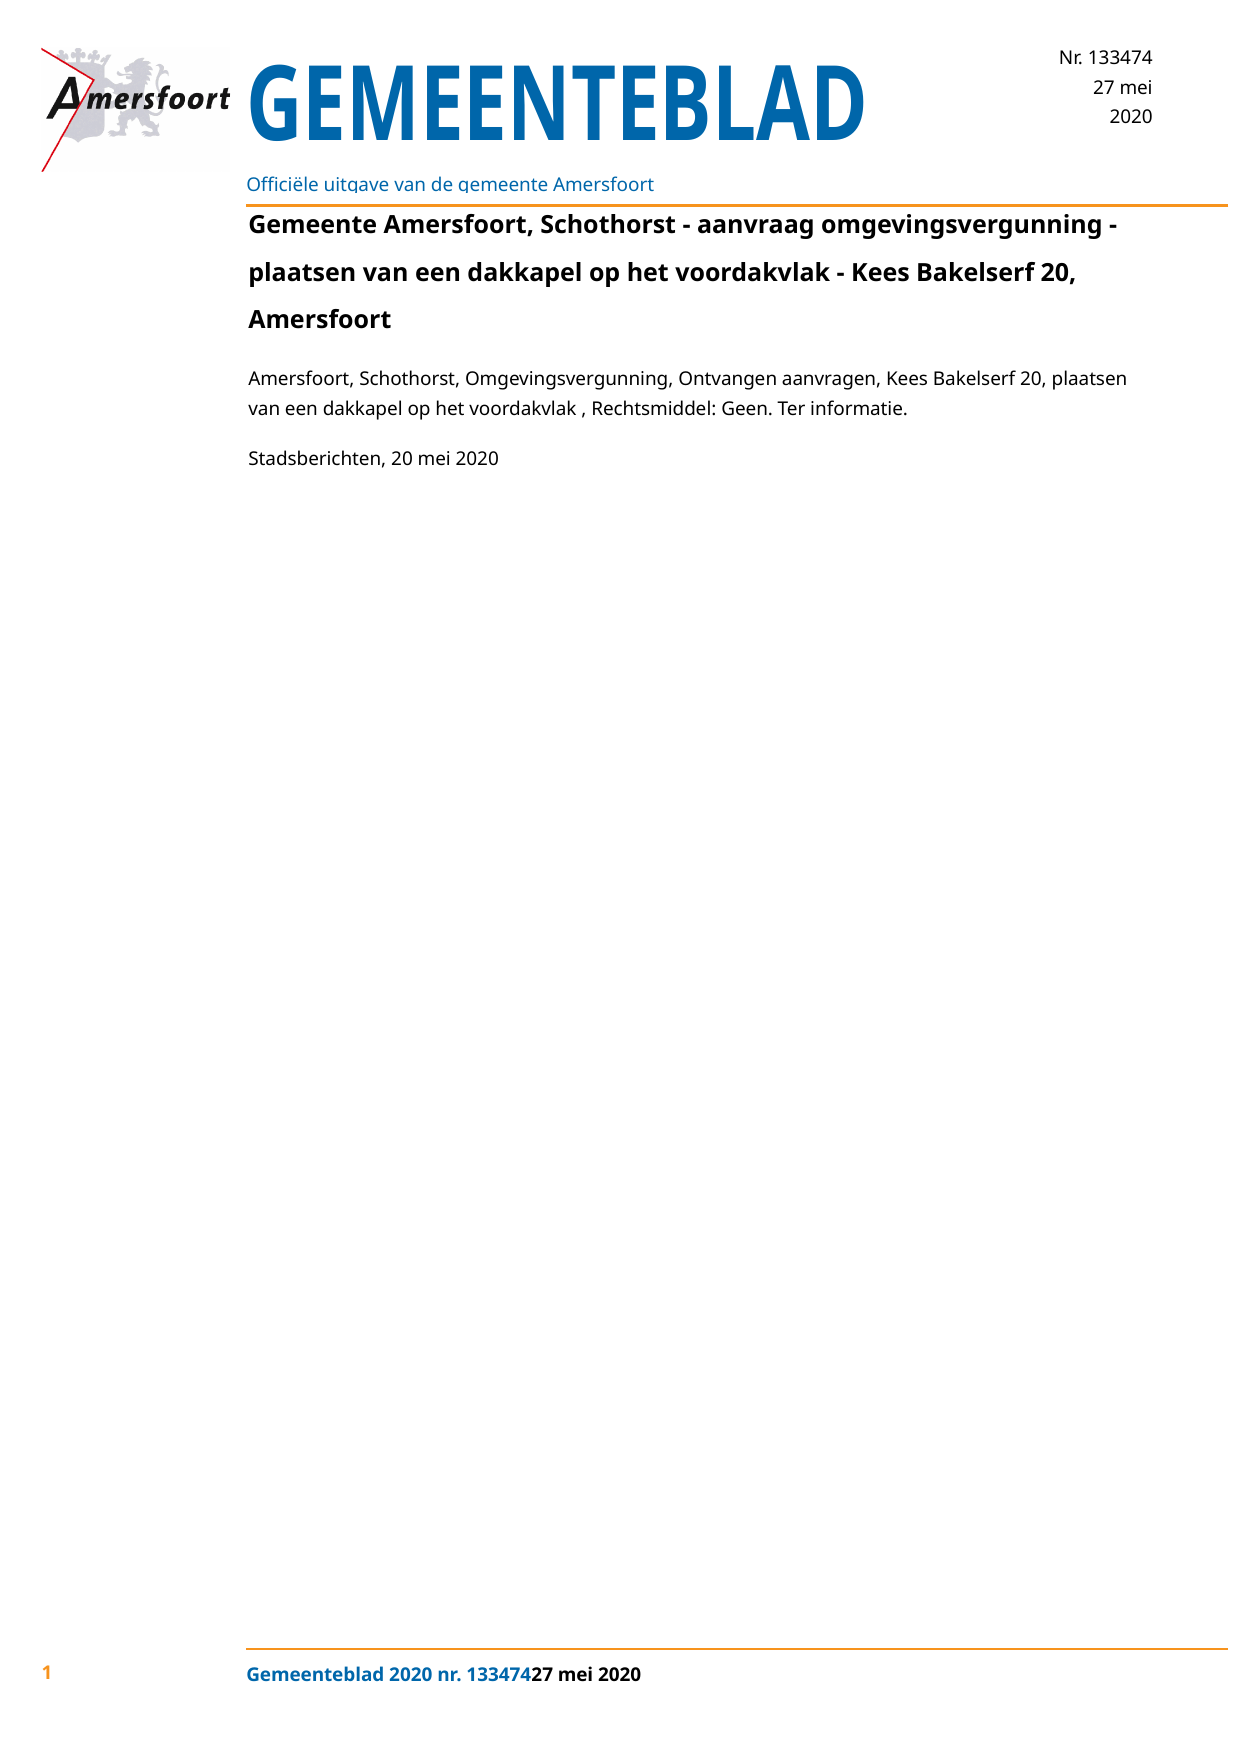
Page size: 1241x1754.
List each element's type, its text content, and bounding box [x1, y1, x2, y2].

text Gemeente Amersfoort, Schothorst - aanvraag omgevingsvergunning - plaatsen van een dakkapel op het voordakvlak - Kees Bakelserf 20, Amersfoort [248, 207, 1152, 336]
text Stadsberichten, 20 mei 2020 [248, 446, 1152, 471]
text Amersfoort, Schothorst, Omgevingsvergunning, Ontvangen aanvragen, Kees Bakelserf 20, plaatsen van een dakkapel op het voordakvlak , Rechtsmiddel: Geen. Ter informatie. [248, 366, 1152, 421]
picture [41, 47, 231, 172]
